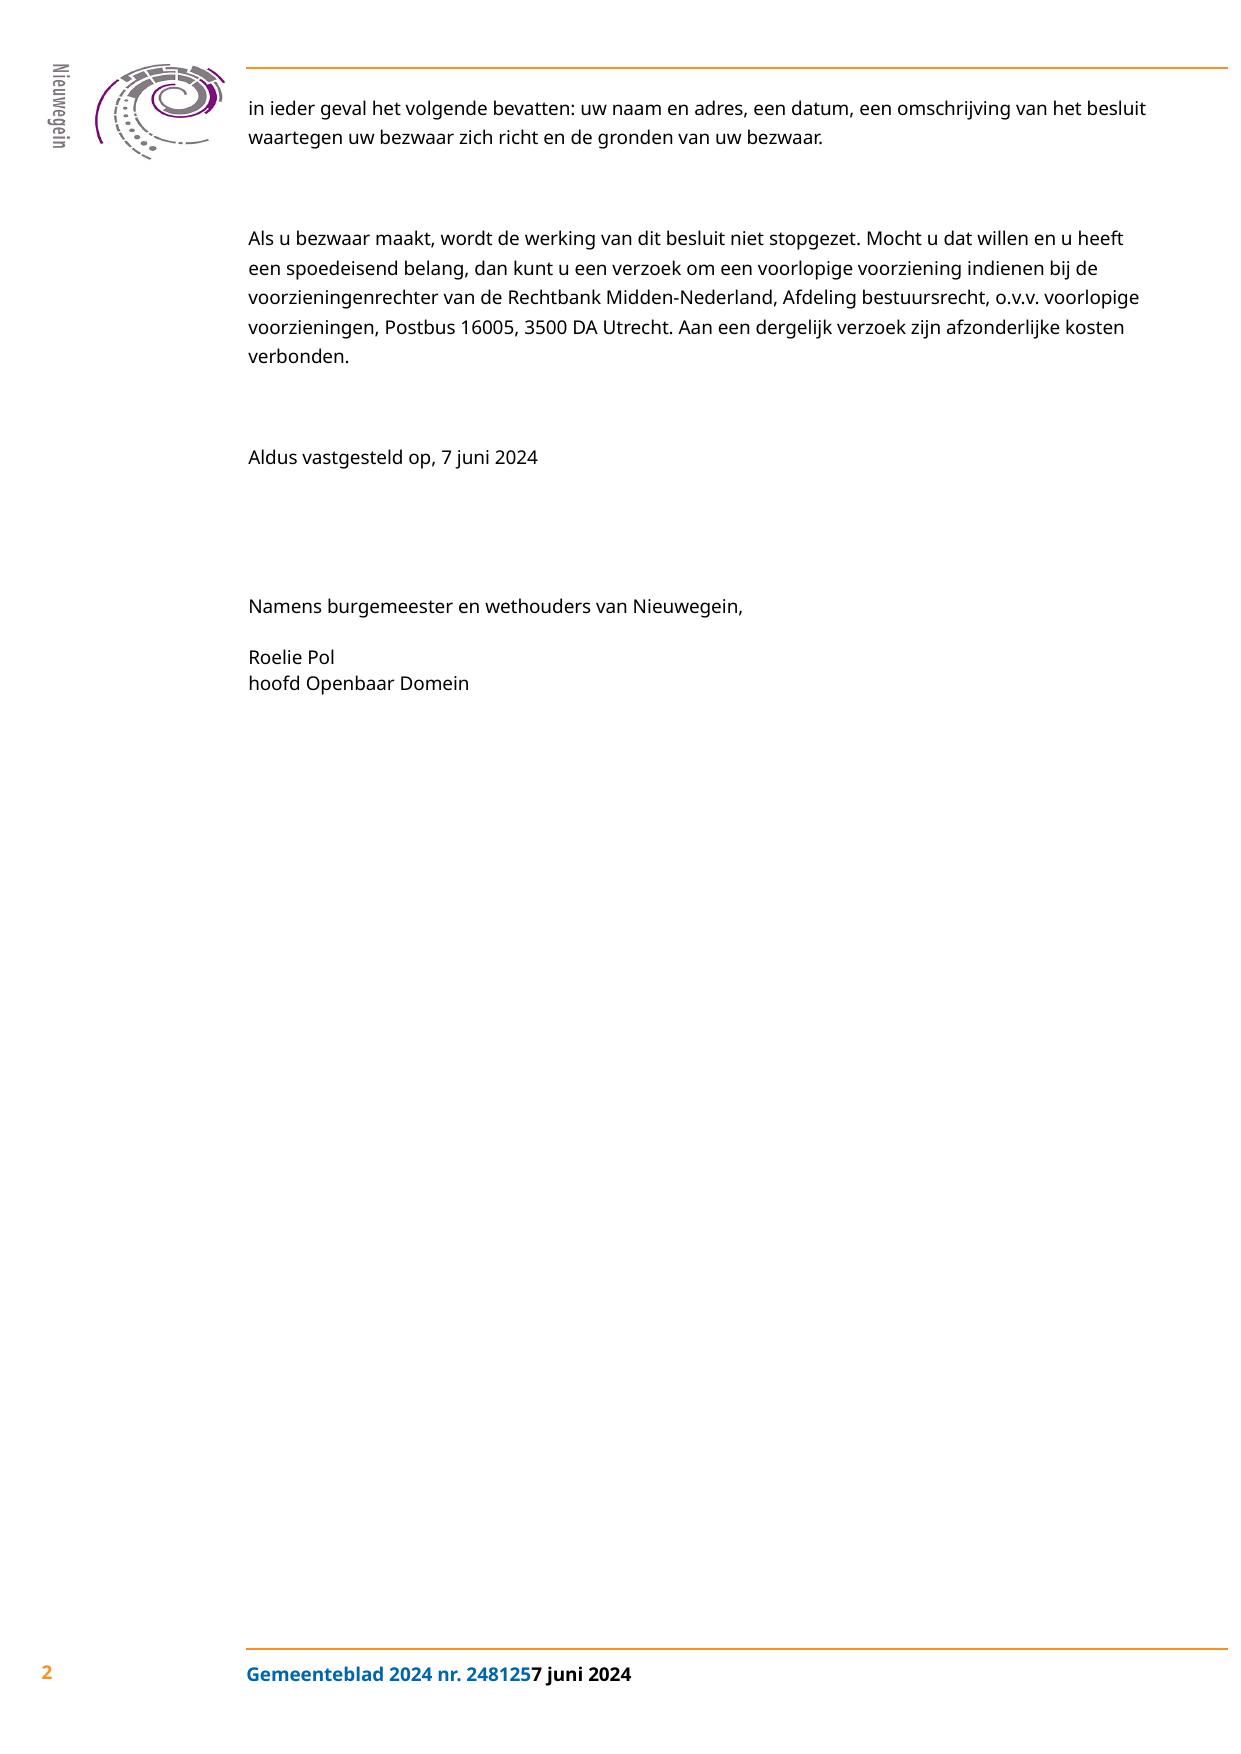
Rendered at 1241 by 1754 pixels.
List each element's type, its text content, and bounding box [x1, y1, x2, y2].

text Namens burgemeester en wethouders van Nieuwegein, [248, 593, 1152, 619]
text hoofd Openbaar Domein [248, 670, 1152, 696]
text Als u bezwaar maakt, wordt de werking van dit besluit niet stopgezet. Mocht u dat willen en u heeft een spoedeisend belang, dan kunt u een verzoek om een voorlopige voorziening indienen bij de voorzieningenrechter van de Rechtbank Midden-Nederland, Afdeling bestuursrecht, o.v.v. voorlopige voorzieningen, Postbus 16005, 3500 DA Utrecht. Aan een dergelijk verzoek zijn afzonderlijke kosten verbonden. [248, 225, 1152, 369]
picture [41, 47, 231, 172]
text Roelie Pol [248, 644, 1152, 670]
text in ieder geval het volgende bevatten: uw naam en adres, een datum, een omschrijving van het besluit waartegen uw bezwaar zich richt en de gronden van uw bezwaar. [248, 95, 1152, 150]
text Aldus vastgesteld op, 7 juni 2024 [248, 444, 1152, 470]
